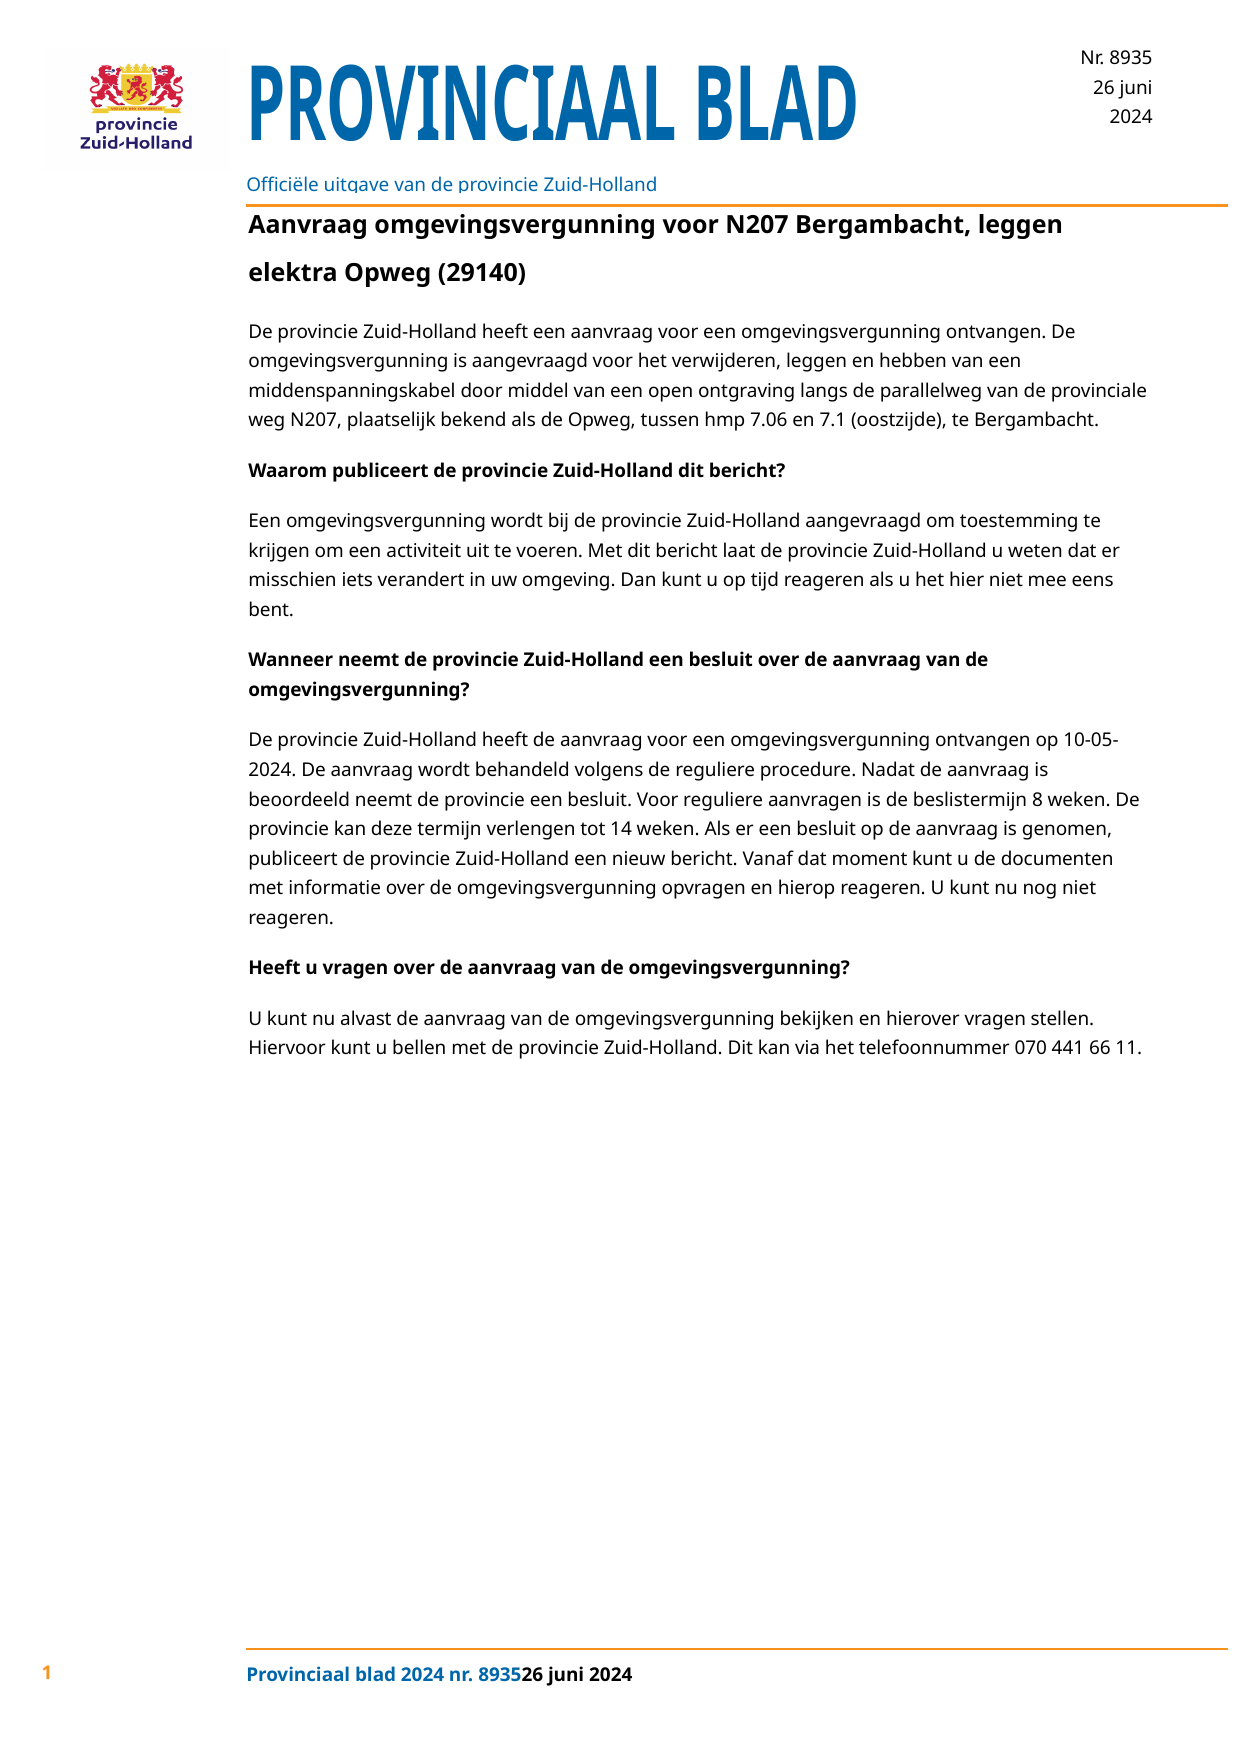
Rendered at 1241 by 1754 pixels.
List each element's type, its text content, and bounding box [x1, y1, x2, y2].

text Wanneer neemt de provincie Zuid-Holland een besluit over de aanvraag van de omgevingsvergunning? [248, 647, 1152, 702]
text Een omgevingsvergunning wordt bij de provincie Zuid-Holland aangevraagd om toestemming te krijgen om een activiteit uit te voeren. Met dit bericht laat de provincie Zuid-Holland u weten dat er misschien iets verandert in uw omgeving. Dan kunt u op tijd reageren als u het hier niet mee eens bent. [248, 507, 1152, 622]
picture [41, 47, 231, 172]
text De provincie Zuid-Holland heeft de aanvraag voor een omgevingsvergunning ontvangen op 10-05-2024. De aanvraag wordt behandeld volgens de reguliere procedure. Nadat de aanvraag is beoordeeld neemt de provincie een besluit. Voor reguliere aanvragen is de beslistermijn 8 weken. De provincie kan deze termijn verlengen tot 14 weken. Als er een besluit op de aanvraag is genomen, publiceert de provincie Zuid-Holland een nieuw bericht. Vanaf dat moment kunt u de documenten met informatie over de omgevingsvergunning opvragen en hierop reageren. U kunt nu nog niet reageren. [248, 727, 1152, 930]
text U kunt nu alvast de aanvraag van de omgevingsvergunning bekijken en hierover vragen stellen. Hiervoor kunt u bellen met de provincie Zuid-Holland. Dit kan via het telefoonnummer 070 441 66 11. [248, 1005, 1152, 1060]
text Heeft u vragen over de aanvraag van de omgevingsvergunning? [248, 954, 1152, 980]
text Aanvraag omgevingsvergunning voor N207 Bergambacht, leggen elektra Opweg (29140) [248, 207, 1152, 288]
text Waarom publiceert de provincie Zuid-Holland dit bericht? [248, 457, 1152, 483]
text De provincie Zuid-Holland heeft een aanvraag voor een omgevingsvergunning ontvangen. De omgevingsvergunning is aangevraagd voor het verwijderen, leggen en hebben van een middenspanningskabel door middel van een open ontgraving langs de parallelweg van de provinciale weg N207, plaatselijk bekend als de Opweg, tussen hmp 7.06 en 7.1 (oostzijde), te Bergambacht. [248, 318, 1152, 432]
